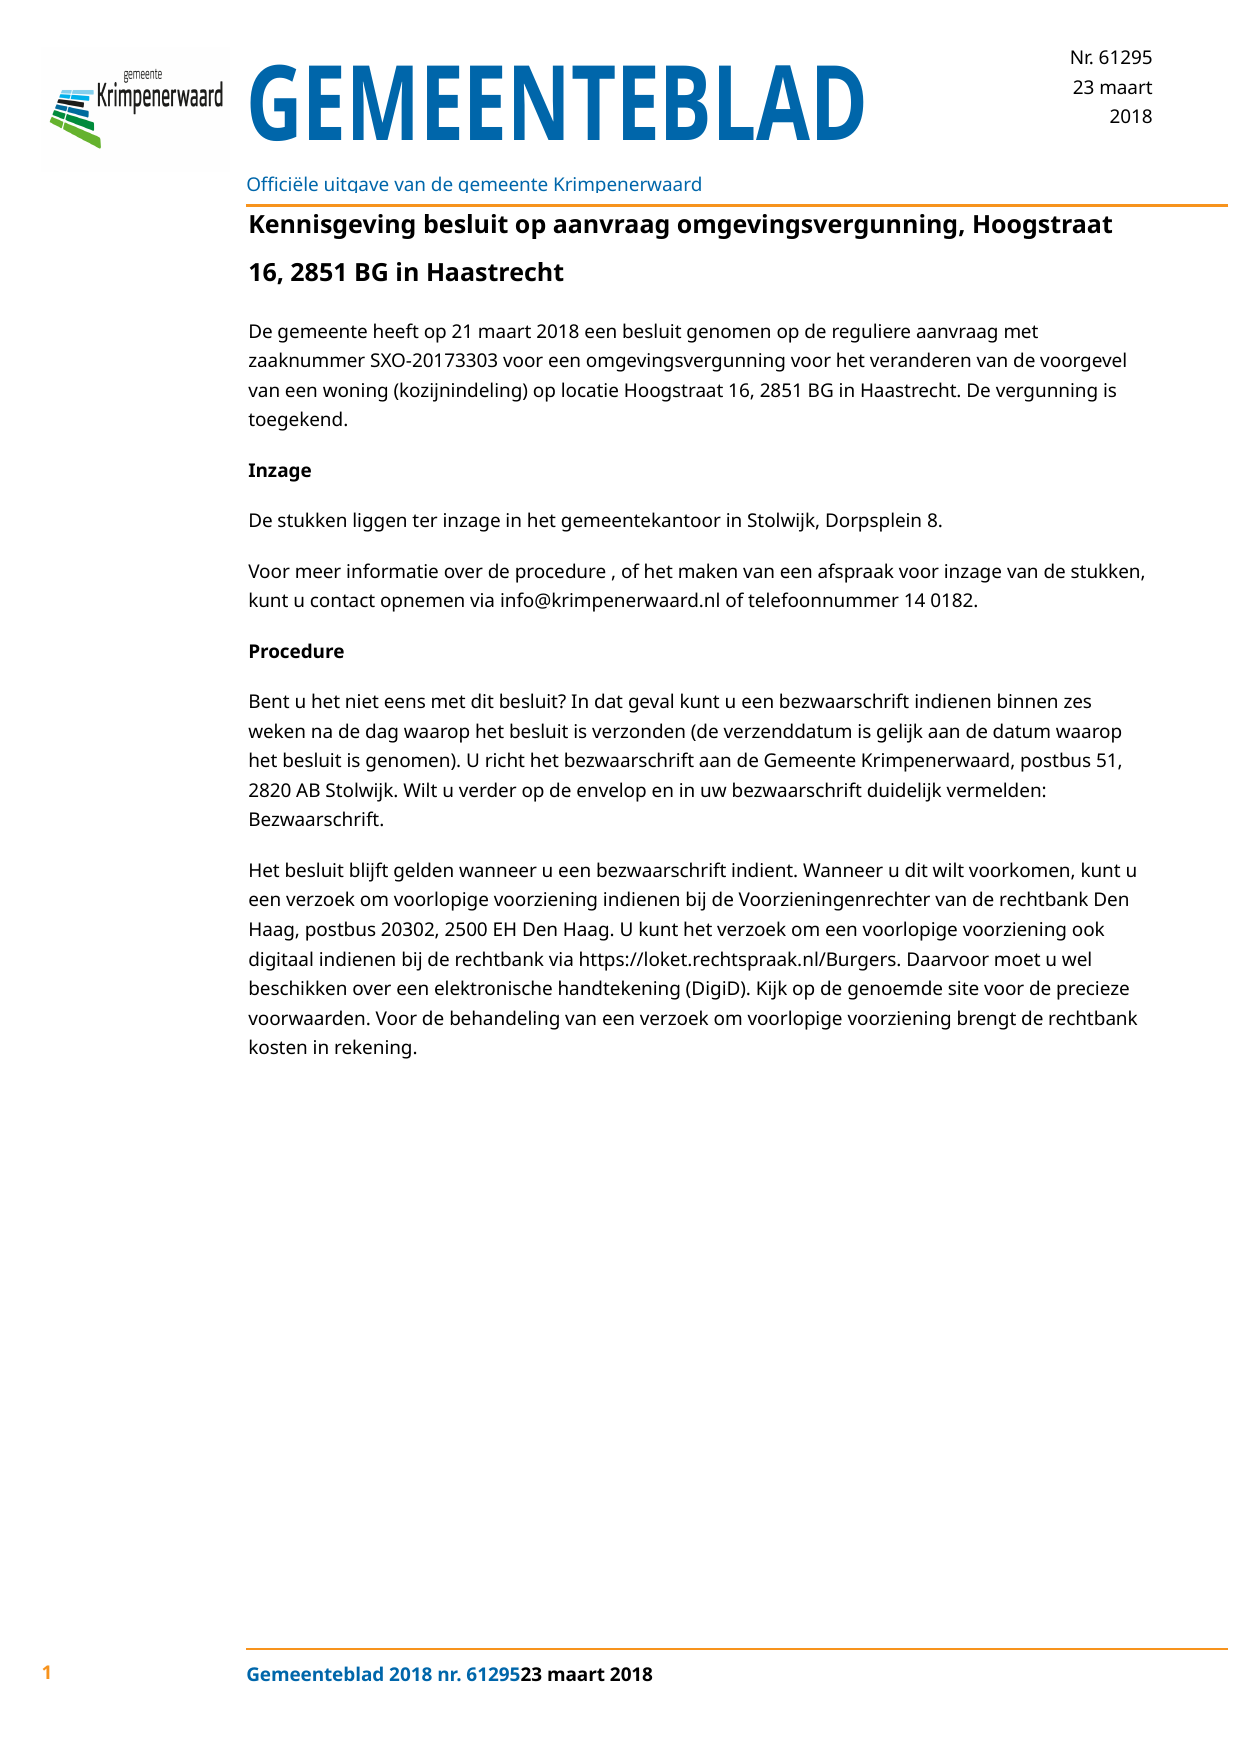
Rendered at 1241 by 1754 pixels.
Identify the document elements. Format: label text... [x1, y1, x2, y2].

text Het besluit blijft gelden wanneer u een bezwaarschrift indient. Wanneer u dit wilt voorkomen, kunt u een verzoek om voorlopige voorziening indienen bij de Voorzieningenrechter van de rechtbank Den Haag, postbus 20302, 2500 EH Den Haag. U kunt het verzoek om een voorlopige voorziening ook digitaal indienen bij de rechtbank via https://loket.rechtspraak.nl/Burgers. Daarvoor moet u wel beschikken over een elektronische handtekening (DigiD). Kijk op de genoemde site voor de precieze voorwaarden. Voor de behandeling van een verzoek om voorlopige voorziening brengt de rechtbank kosten in rekening. [248, 857, 1152, 1060]
text De stukken liggen ter inzage in het gemeentekantoor in Stolwijk, Dorpsplein 8. [248, 507, 1152, 533]
text Kennisgeving besluit op aanvraag omgevingsvergunning, Hoogstraat 16, 2851 BG in Haastrecht [248, 207, 1152, 288]
text Inzage [248, 457, 1152, 483]
text Bent u het niet eens met dit besluit? In dat geval kunt u een bezwaarschrift indienen binnen zes weken na de dag waarop het besluit is verzonden (de verzenddatum is gelijk aan de datum waarop het besluit is genomen). U richt het bezwaarschrift aan de Gemeente Krimpenerwaard, postbus 51, 2820 AB Stolwijk. Wilt u verder op de envelop en in uw bezwaarschrift duidelijk vermelden: Bezwaarschrift. [248, 688, 1152, 832]
text De gemeente heeft op 21 maart 2018 een besluit genomen op de reguliere aanvraag met zaaknummer SXO-20173303 voor een omgevingsvergunning voor het veranderen van de voorgevel van een woning (kozijnindeling) op locatie Hoogstraat 16, 2851 BG in Haastrecht. De vergunning is toegekend. [248, 318, 1152, 432]
text Procedure [248, 638, 1152, 664]
text Voor meer informatie over de procedure , of het maken van een afspraak voor inzage van de stukken, kunt u contact opnemen via info@krimpenerwaard.nl of telefoonnummer 14 0182. [248, 558, 1152, 613]
picture [41, 47, 231, 172]
